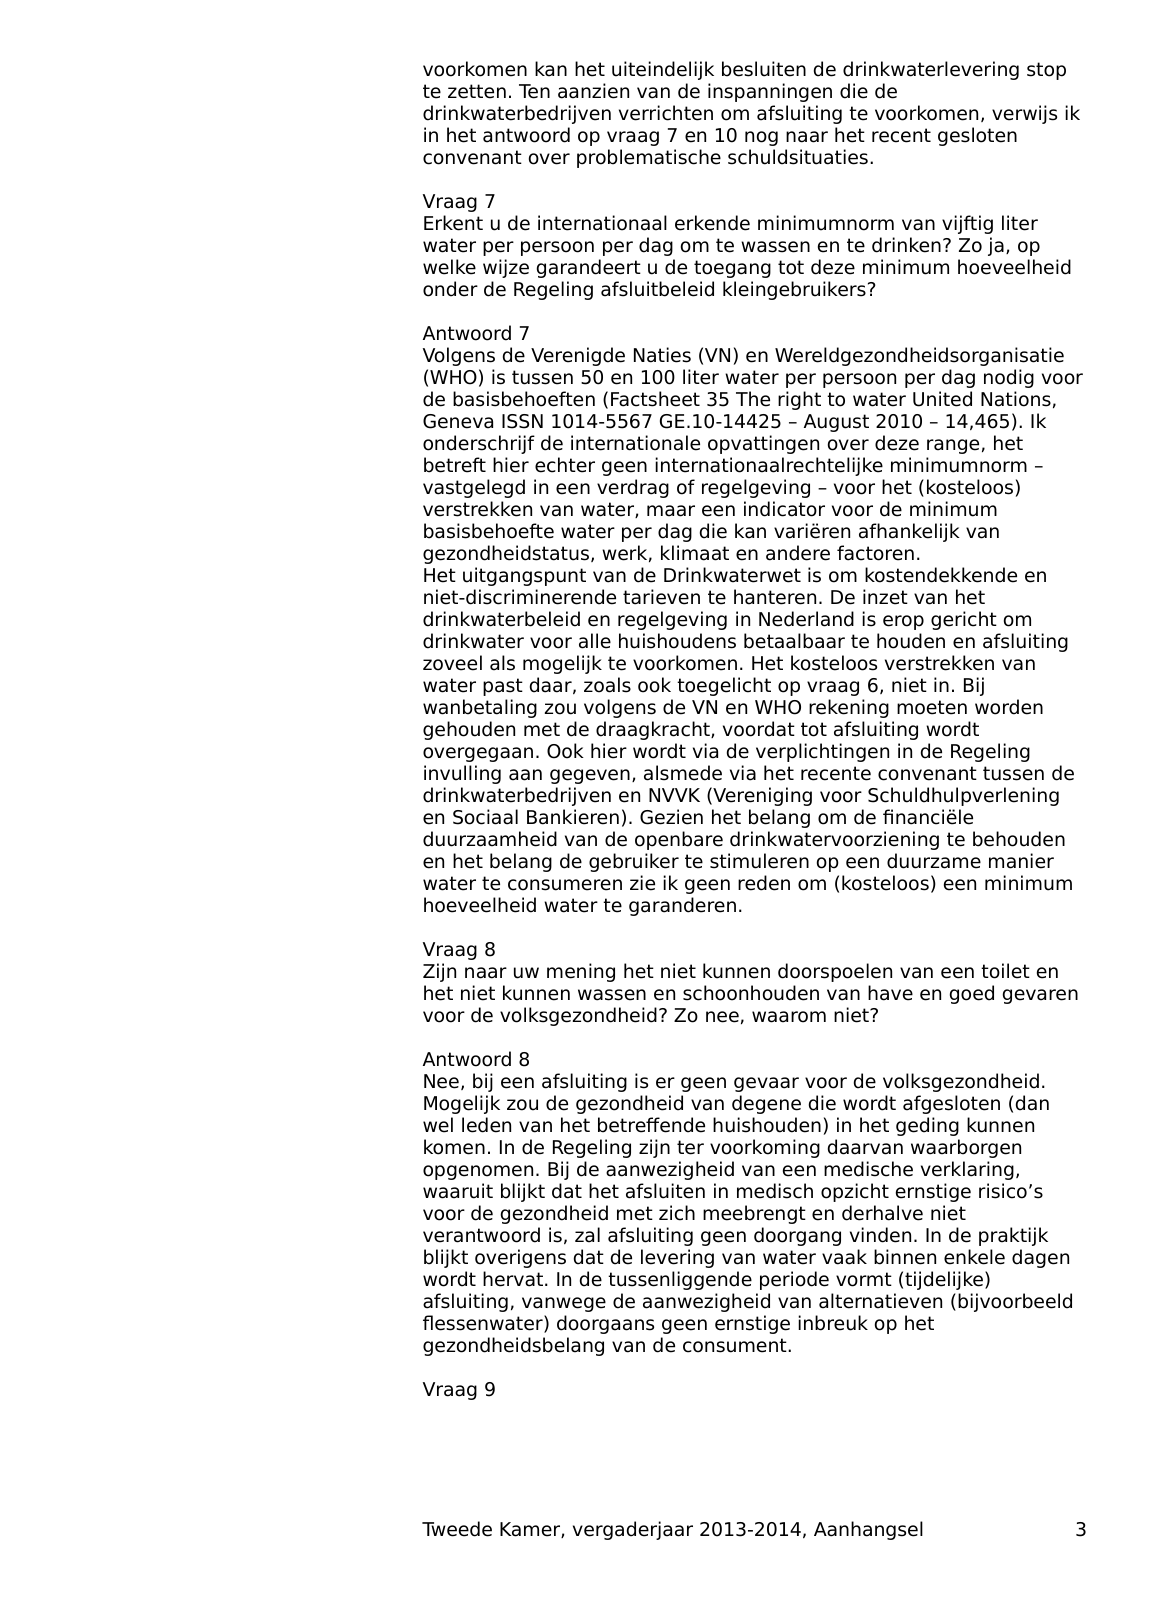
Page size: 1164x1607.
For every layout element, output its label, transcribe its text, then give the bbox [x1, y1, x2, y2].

text Antwoord 8 [422, 1049, 1087, 1071]
text Zijn naar uw mening het niet kunnen doorspoelen van een toilet en het niet kunnen wassen en schoonhouden van have en goed gevaren voor de volksgezondheid? Zo nee, waarom niet? [422, 961, 1087, 1027]
text Vraag 7 [422, 191, 1087, 213]
text Nee, bij een afsluiting is er geen gevaar voor de volksgezondheid. Mogelijk zou de gezondheid van degene die wordt afgesloten (dan wel leden van het betreffende huishouden) in het geding kunnen komen. In de Regeling zijn ter voorkoming daarvan waarborgen opgenomen. Bij de aanwezigheid van een medische verklaring, waaruit blijkt dat het afsluiten in medisch opzicht ernstige risico’s voor de gezondheid met zich meebrengt en derhalve niet verantwoord is, zal afsluiting geen doorgang vinden. In de praktijk blijkt overigens dat de levering van water vaak binnen enkele dagen wordt hervat. In de tussenliggende periode vormt (tijdelijke) afsluiting, vanwege de aanwezigheid van alternatieven (bijvoorbeeld flessenwater) doorgaans geen ernstige inbreuk op het gezondheidsbelang van de consument. [422, 1071, 1087, 1357]
text Antwoord 7 [422, 323, 1087, 345]
text Vraag 9 [422, 1379, 1087, 1401]
text Erkent u de internationaal erkende minimumnorm van vijftig liter water per persoon per dag om te wassen en te drinken? Zo ja, op welke wijze garandeert u de toegang tot deze minimum hoeveelheid onder de Regeling afsluitbeleid kleingebruikers? [422, 213, 1087, 301]
text Volgens de Verenigde Naties (VN) en Wereldgezondheidsorganisatie (WHO) is tussen 50 en 100 liter water per persoon per dag nodig voor de basisbehoeften (Factsheet 35 The right to water United Nations, Geneva ISSN 1014-5567 GE.10-14425 – August 2010 – 14,465). Ik onderschrijf de internationale opvattingen over deze range, het betreft hier echter geen internationaalrechtelijke minimumnorm – vastgelegd in een verdrag of regelgeving – voor het (kosteloos) verstrekken van water, maar een indicator voor de minimum basisbehoefte water per dag die kan variëren afhankelijk van gezondheidstatus, werk, klimaat en andere factoren. [422, 345, 1087, 565]
text Vraag 8 [422, 939, 1087, 961]
text voorkomen kan het uiteindelijk besluiten de drinkwaterlevering stop te zetten. Ten aanzien van de inspanningen die de drinkwaterbedrijven verrichten om afsluiting te voorkomen, verwijs ik in het antwoord op vraag 7 en 10 nog naar het recent gesloten convenant over problematische schuldsituaties. [422, 59, 1087, 169]
text Het uitgangspunt van de Drinkwaterwet is om kostendekkende en niet-discriminerende tarieven te hanteren. De inzet van het drinkwaterbeleid en regelgeving in Nederland is erop gericht om drinkwater voor alle huishoudens betaalbaar te houden en afsluiting zoveel als mogelijk te voorkomen. Het kosteloos verstrekken van water past daar, zoals ook toegelicht op vraag 6, niet in. Bij wanbetaling zou volgens de VN en WHO rekening moeten worden gehouden met de draagkracht, voordat tot afsluiting wordt overgegaan. Ook hier wordt via de verplichtingen in de Regeling invulling aan gegeven, alsmede via het recente convenant tussen de drinkwaterbedrijven en NVVK (Vereniging voor Schuldhulpverlening en Sociaal Bankieren). Gezien het belang om de financiële duurzaamheid van de openbare drinkwatervoorziening te behouden en het belang de gebruiker te stimuleren op een duurzame manier water te consumeren zie ik geen reden om (kosteloos) een minimum hoeveelheid water te garanderen. [422, 565, 1087, 917]
